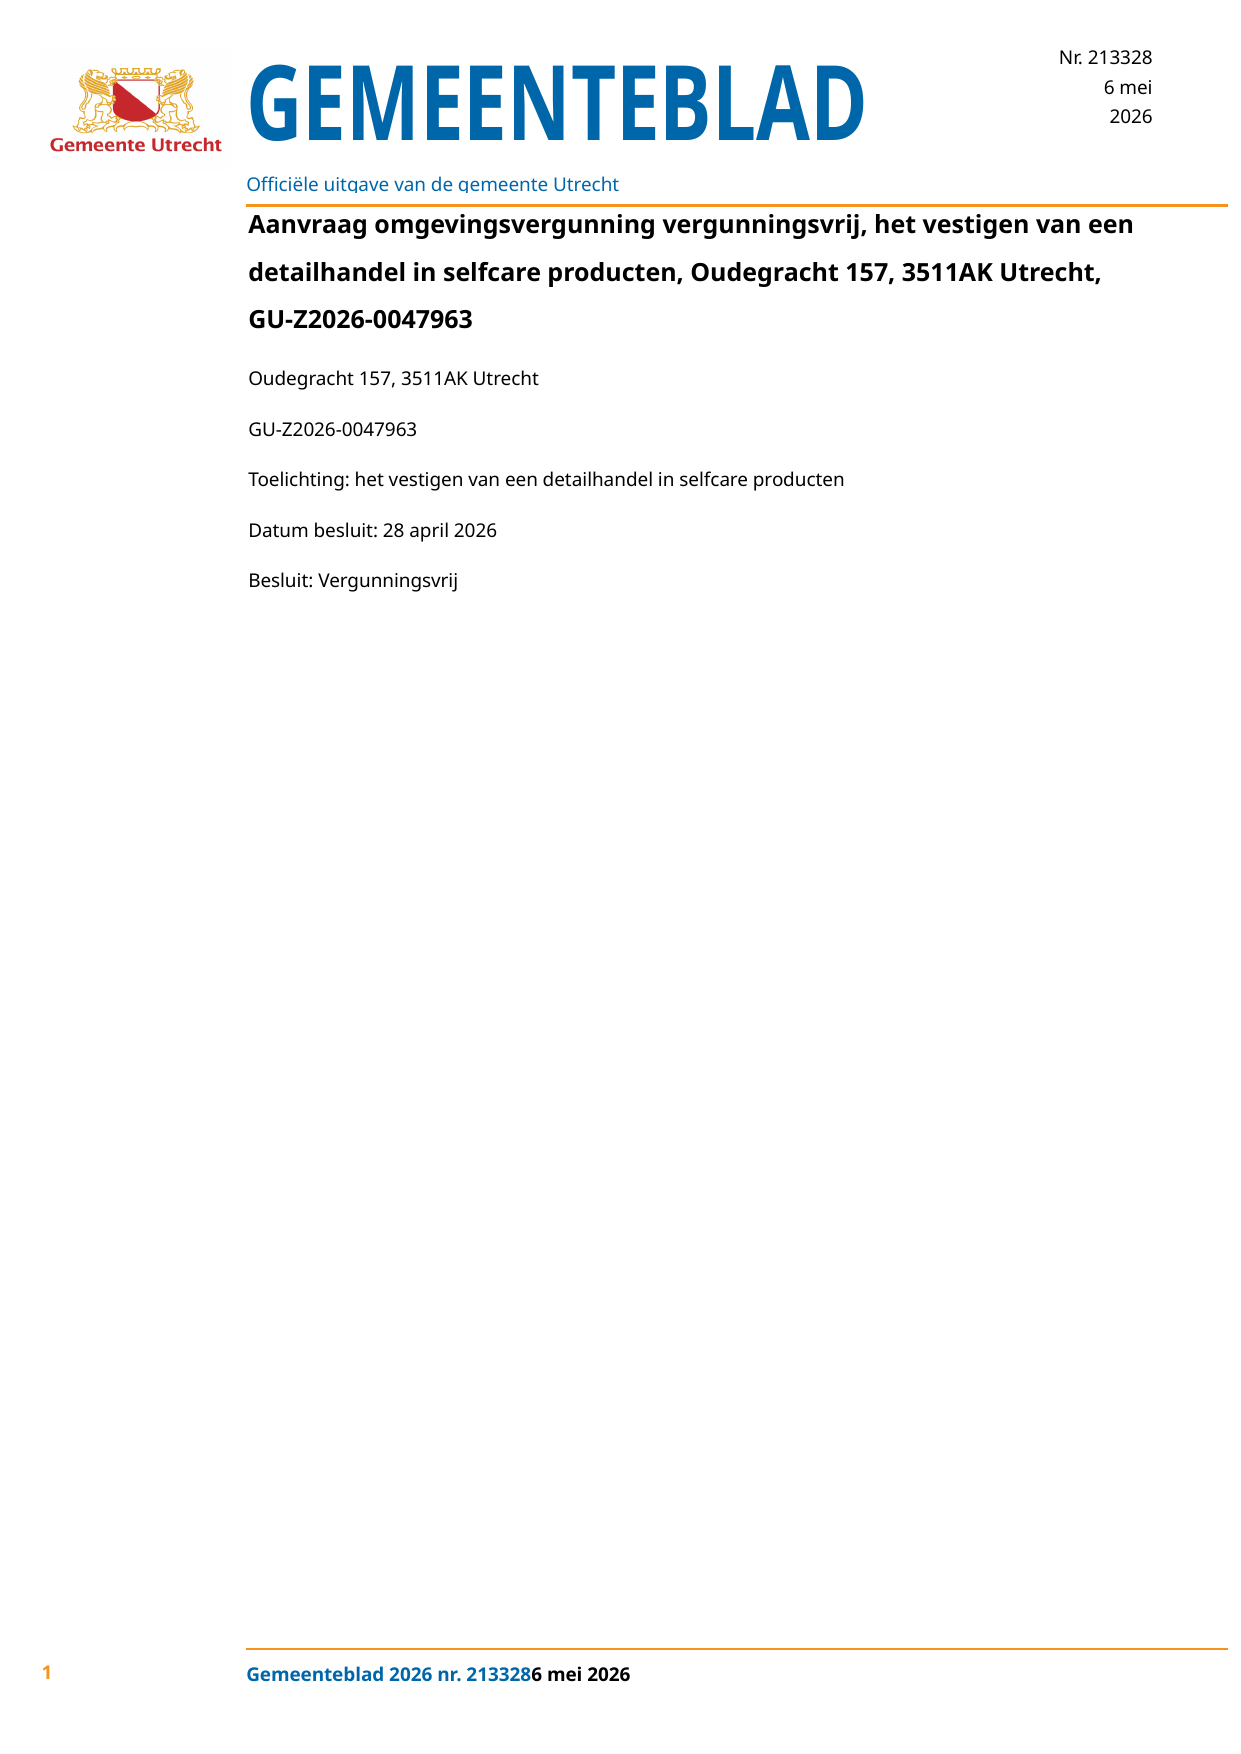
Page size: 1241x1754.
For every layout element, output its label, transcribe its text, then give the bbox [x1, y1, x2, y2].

text Oudegracht 157, 3511AK Utrecht [248, 366, 1152, 391]
text GU-Z2026-0047963 [248, 416, 1152, 442]
picture [41, 47, 231, 172]
text Aanvraag omgevingsvergunning vergunningsvrij, het vestigen van een detailhandel in selfcare producten, Oudegracht 157, 3511AK Utrecht, GU-Z2026-0047963 [248, 207, 1152, 336]
text Datum besluit: 28 april 2026 [248, 517, 1152, 542]
text Besluit: Vergunningsvrij [248, 567, 1152, 593]
text Toelichting: het vestigen van een detailhandel in selfcare producten [248, 466, 1152, 492]
